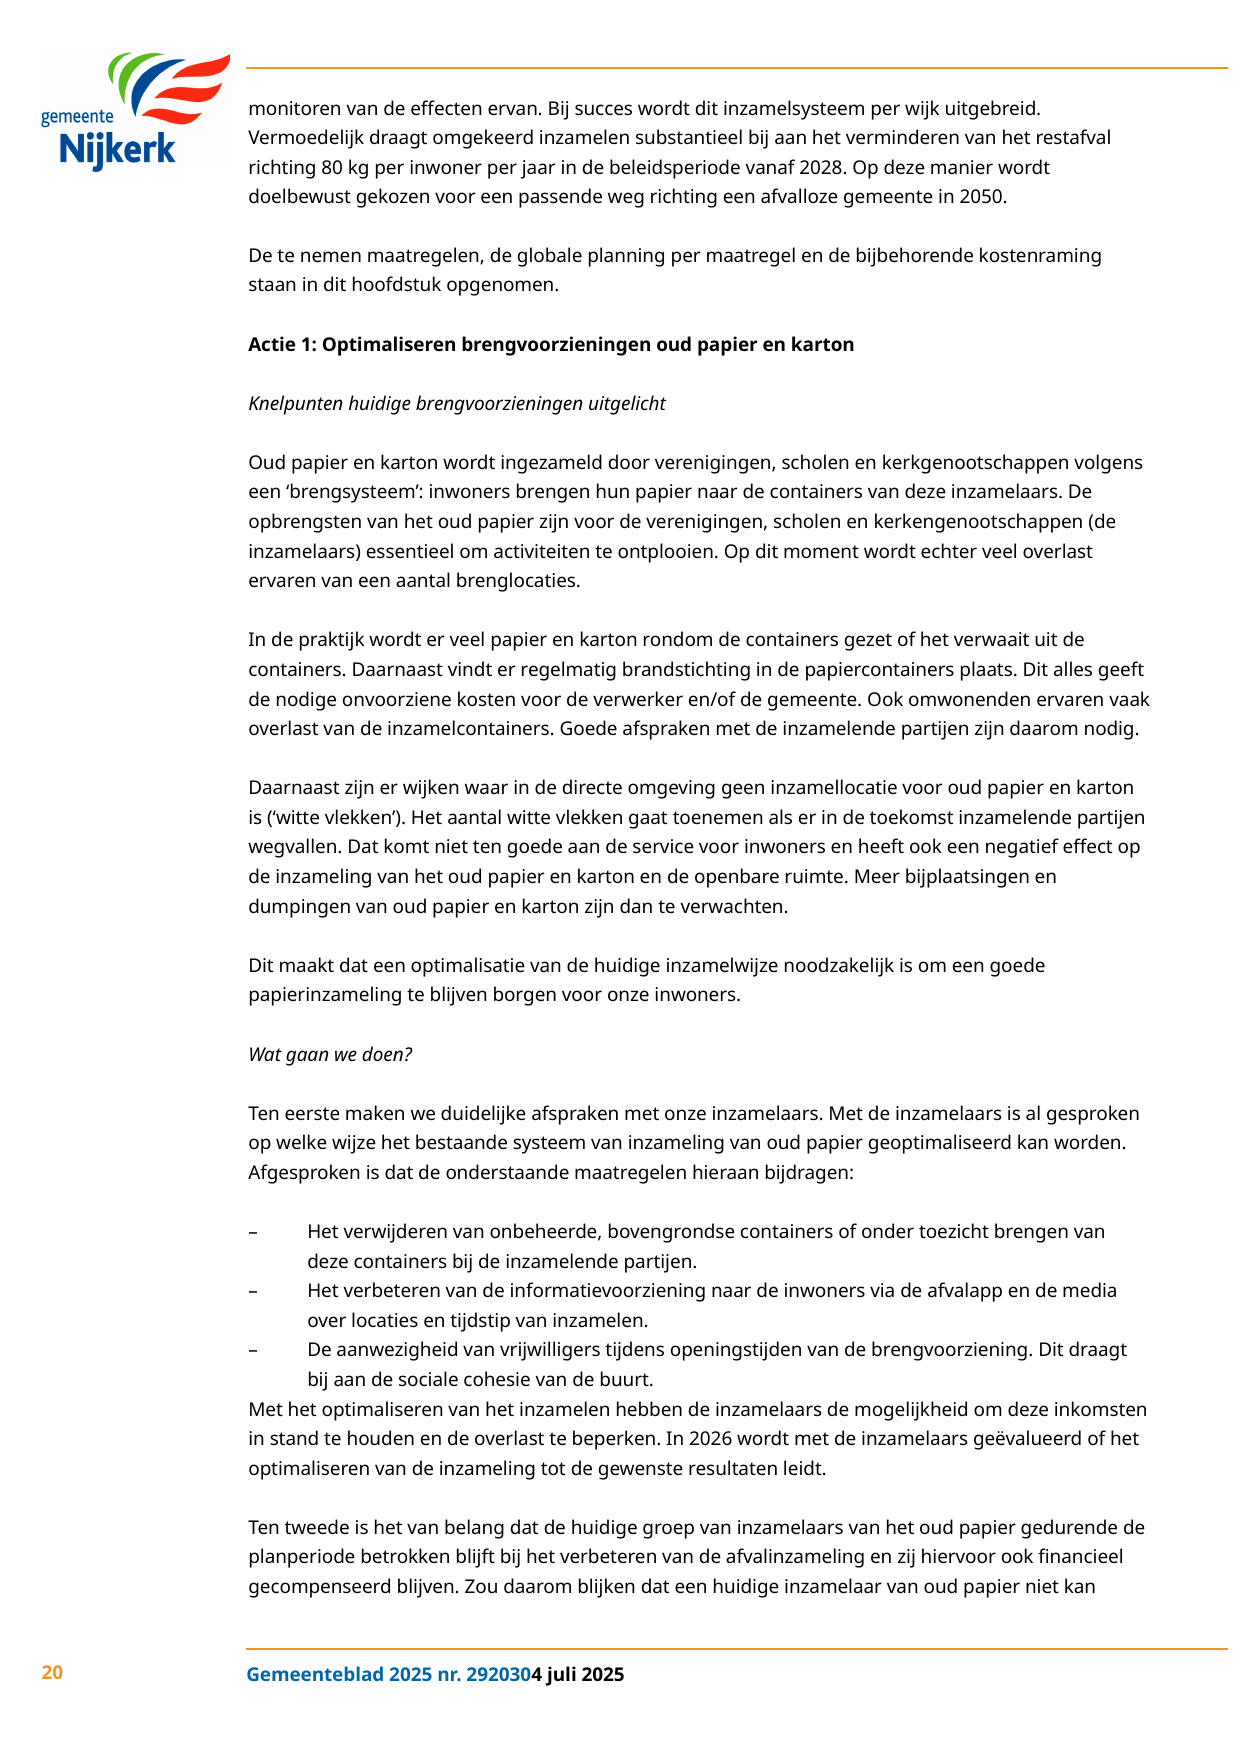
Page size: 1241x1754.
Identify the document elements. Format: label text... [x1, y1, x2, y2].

list De aanwezigheid van vrijwilligers tijdens openingstijden van de brengvoorziening. Dit draagt bij aan de sociale cohesie van de buurt. [248, 1337, 1152, 1392]
picture [41, 47, 231, 172]
text Wat gaan we doen? [248, 1041, 1152, 1067]
list Het verwijderen van onbeheerde, bovengrondse containers of onder toezicht brengen van deze containers bij de inzamelende partijen. [248, 1218, 1152, 1274]
text Met het optimaliseren van het inzamelen hebben de inzamelaars de mogelijkheid om deze inkomsten in stand te houden en de overlast te beperken. In 2026 wordt met de inzamelaars geëvalueerd of het optimaliseren van de inzameling tot de gewenste resultaten leidt. [248, 1396, 1152, 1481]
text Knelpunten huidige brengvoorzieningen uitgelicht [248, 390, 1152, 416]
list Het verbeteren van de informatievoorziening naar de inwoners via de afvalapp en de media over locaties en tijdstip van inzamelen. [248, 1277, 1152, 1333]
text De te nemen maatregelen, de globale planning per maatregel en de bijbehorende kostenraming staan in dit hoofdstuk opgenomen. [248, 242, 1152, 297]
table_header monitoren van de effecten ervan. Bij succes wordt dit inzamelsysteem per wijk uitgebreid. Vermoedelijk draagt omgekeerd inzamelen substantieel bij aan het verminderen van het restafval richting 80 kg per inwoner per jaar in de beleidsperiode vanaf 2028. Op deze manier wordt doelbewust gekozen voor een passende weg richting een afvalloze gemeente in 2050. [248, 95, 1152, 209]
text In de praktijk wordt er veel papier en karton rondom de containers gezet of het verwaait uit de containers. Daarnaast vindt er regelmatig brandstichting in de papiercontainers plaats. Dit alles geeft de nodige onvoorziene kosten voor de verwerker en/of de gemeente. Ook omwonenden ervaren vaak overlast van de inzamelcontainers. Goede afspraken met de inzamelende partijen zijn daarom nodig. [248, 627, 1152, 741]
text Ten tweede is het van belang dat de huidige groep van inzamelaars van het oud papier gedurende de planperiode betrokken blijft bij het verbeteren van de afvalinzameling en zij hiervoor ook financieel gecompenseerd blijven. Zou daarom blijken dat een huidige inzamelaar van oud papier niet kan [248, 1514, 1152, 1599]
text Dit maakt dat een optimalisatie van de huidige inzamelwijze noodzakelijk is om een goede papierinzameling te blijven borgen voor onze inwoners. [248, 952, 1152, 1007]
text Daarnaast zijn er wijken waar in de directe omgeving geen inzamellocatie voor oud papier en karton is (‘witte vlekken’). Het aantal witte vlekken gaat toenemen als er in de toekomst inzamelende partijen wegvallen. Dat komt niet ten goede aan de service voor inwoners en heeft ook een negatief effect op de inzameling van het oud papier en karton en de openbare ruimte. Meer bijplaatsingen en dumpingen van oud papier en karton zijn dan te verwachten. [248, 774, 1152, 919]
text Ten eerste maken we duidelijke afspraken met onze inzamelaars. Met de inzamelaars is al gesproken op welke wijze het bestaande systeem van inzameling van oud papier geoptimaliseerd kan worden. Afgesproken is dat de onderstaande maatregelen hieraan bijdragen: [248, 1100, 1152, 1185]
text Oud papier en karton wordt ingezameld door verenigingen, scholen en kerkgenootschappen volgens een ‘brengsysteem’: inwoners brengen hun papier naar de containers van deze inzamelaars. De opbrengsten van het oud papier zijn voor de verenigingen, scholen en kerkengenootschappen (de inzamelaars) essentieel om activiteiten te ontplooien. Op dit moment wordt echter veel overlast ervaren van een aantal brenglocaties. [248, 449, 1152, 593]
text Actie 1: Optimaliseren brengvoorzieningen oud papier en karton [248, 331, 1152, 357]
